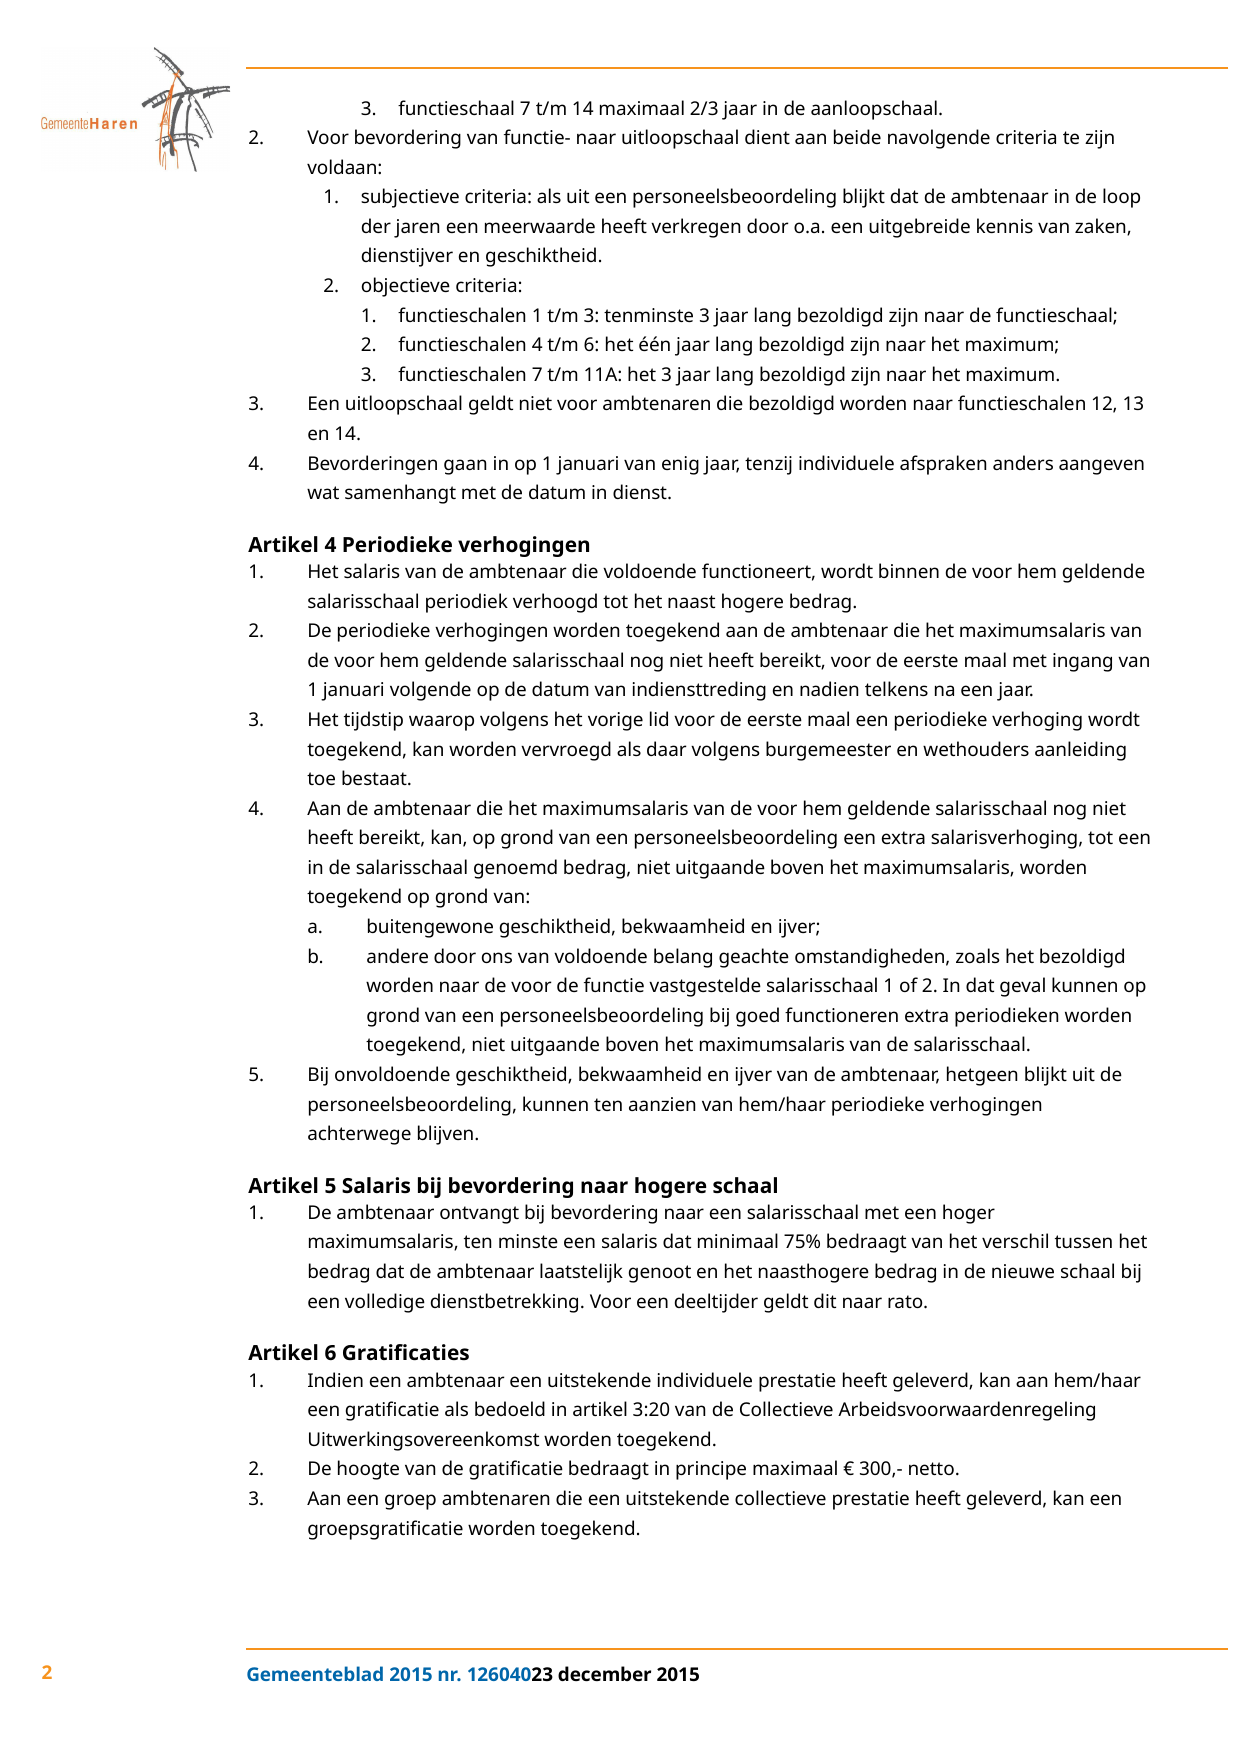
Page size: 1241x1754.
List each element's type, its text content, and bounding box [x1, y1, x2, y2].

list functieschaal 7 t/m 14 maximaal 2/3 jaar in de aanloopschaal. [361, 95, 1152, 121]
list functieschalen 4 t/m 6: het één jaar lang bezoldigd zijn naar het maximum; [361, 331, 1152, 357]
list functieschalen 7 t/m 11A: het 3 jaar lang bezoldigd zijn naar het maximum. [361, 361, 1152, 387]
list Het tijdstip waarop volgens het vorige lid voor de eerste maal een periodieke verhoging wordt toegekend, kan worden vervroegd als daar volgens burgemeester en wethouders aanleiding toe bestaat. [248, 706, 1152, 791]
list De periodieke verhogingen worden toegekend aan de ambtenaar die het maximumsalaris van de voor hem geldende salarisschaal nog niet heeft bereikt, voor de eerste maal met ingang van 1 januari volgende op de datum van indiensttreding en nadien telkens na een jaar. [248, 617, 1152, 702]
picture [41, 47, 231, 172]
list Voor bevordering van functie- naar uitloopschaal dient aan beide navolgende criteria te zijn voldaan: [248, 124, 1152, 180]
list De ambtenaar ontvangt bij bevordering naar een salarisschaal met een hoger maximumsalaris, ten minste een salaris dat minimaal 75% bedraagt van het verschil tussen het bedrag dat de ambtenaar laatstelijk genoot en het naasthogere bedrag in de nieuwe schaal bij een volledige dienstbetrekking. Voor een deeltijder geldt dit naar rato. [248, 1199, 1152, 1314]
list Het salaris van de ambtenaar die voldoende functioneert, wordt binnen de voor hem geldende salarisschaal periodiek verhoogd tot het naast hogere bedrag. [248, 558, 1152, 613]
list Aan de ambtenaar die het maximumsalaris van de voor hem geldende salarisschaal nog niet heeft bereikt, kan, op grond van een personeelsbeoordeling een extra salarisverhoging, tot een in de salarisschaal genoemd bedrag, niet uitgaande boven het maximumsalaris, worden toegekend op grond van: [248, 795, 1152, 909]
list Bevorderingen gaan in op 1 januari van enig jaar, tenzij individuele afspraken anders aangeven wat samenhangt met de datum in dienst. [248, 450, 1152, 505]
text Artikel 4 Periodieke verhogingen [248, 530, 1152, 558]
list Een uitloopschaal geldt niet voor ambtenaren die bezoldigd worden naar functieschalen 12, 13 en 14. [248, 391, 1152, 446]
list Aan een groep ambtenaren die een uitstekende collectieve prestatie heeft geleverd, kan een groepsgratificatie worden toegekend. [248, 1485, 1152, 1540]
text Artikel 6 Gratificaties [248, 1338, 1152, 1367]
list Indien een ambtenaar een uitstekende individuele prestatie heeft geleverd, kan aan hem/haar een gratificatie als bedoeld in artikel 3:20 van de Collectieve Arbeidsvoorwaardenregeling Uitwerkingsovereenkomst worden toegekend. [248, 1367, 1152, 1452]
list De hoogte van de gratificatie bedraagt in principe maximaal € 300,- netto. [248, 1456, 1152, 1481]
list subjectieve criteria: als uit een personeelsbeoordeling blijkt dat de ambtenaar in de loop der jaren een meerwaarde heeft verkregen door o.a. een uitgebreide kennis van zaken, dienstijver en geschiktheid. [323, 183, 1152, 268]
list Bij onvoldoende geschiktheid, bekwaamheid en ijver van de ambtenaar, hetgeen blijkt uit de personeelsbeoordeling, kunnen ten aanzien van hem/haar periodieke verhogingen achterwege blijven. [248, 1061, 1152, 1146]
list buitengewone geschiktheid, bekwaamheid en ijver; [307, 913, 1152, 939]
list andere door ons van voldoende belang geachte omstandigheden, zoals het bezoldigd worden naar de voor de functie vastgestelde salarisschaal 1 of 2. In dat geval kunnen op grond van een personeelsbeoordeling bij goed functioneren extra periodieken worden toegekend, niet uitgaande boven het maximumsalaris van de salarisschaal. [307, 943, 1152, 1057]
list objectieve criteria: [323, 272, 1152, 298]
list functieschalen 1 t/m 3: tenminste 3 jaar lang bezoldigd zijn naar de functieschaal; [361, 302, 1152, 328]
text Artikel 5 Salaris bij bevordering naar hogere schaal [248, 1171, 1152, 1199]
